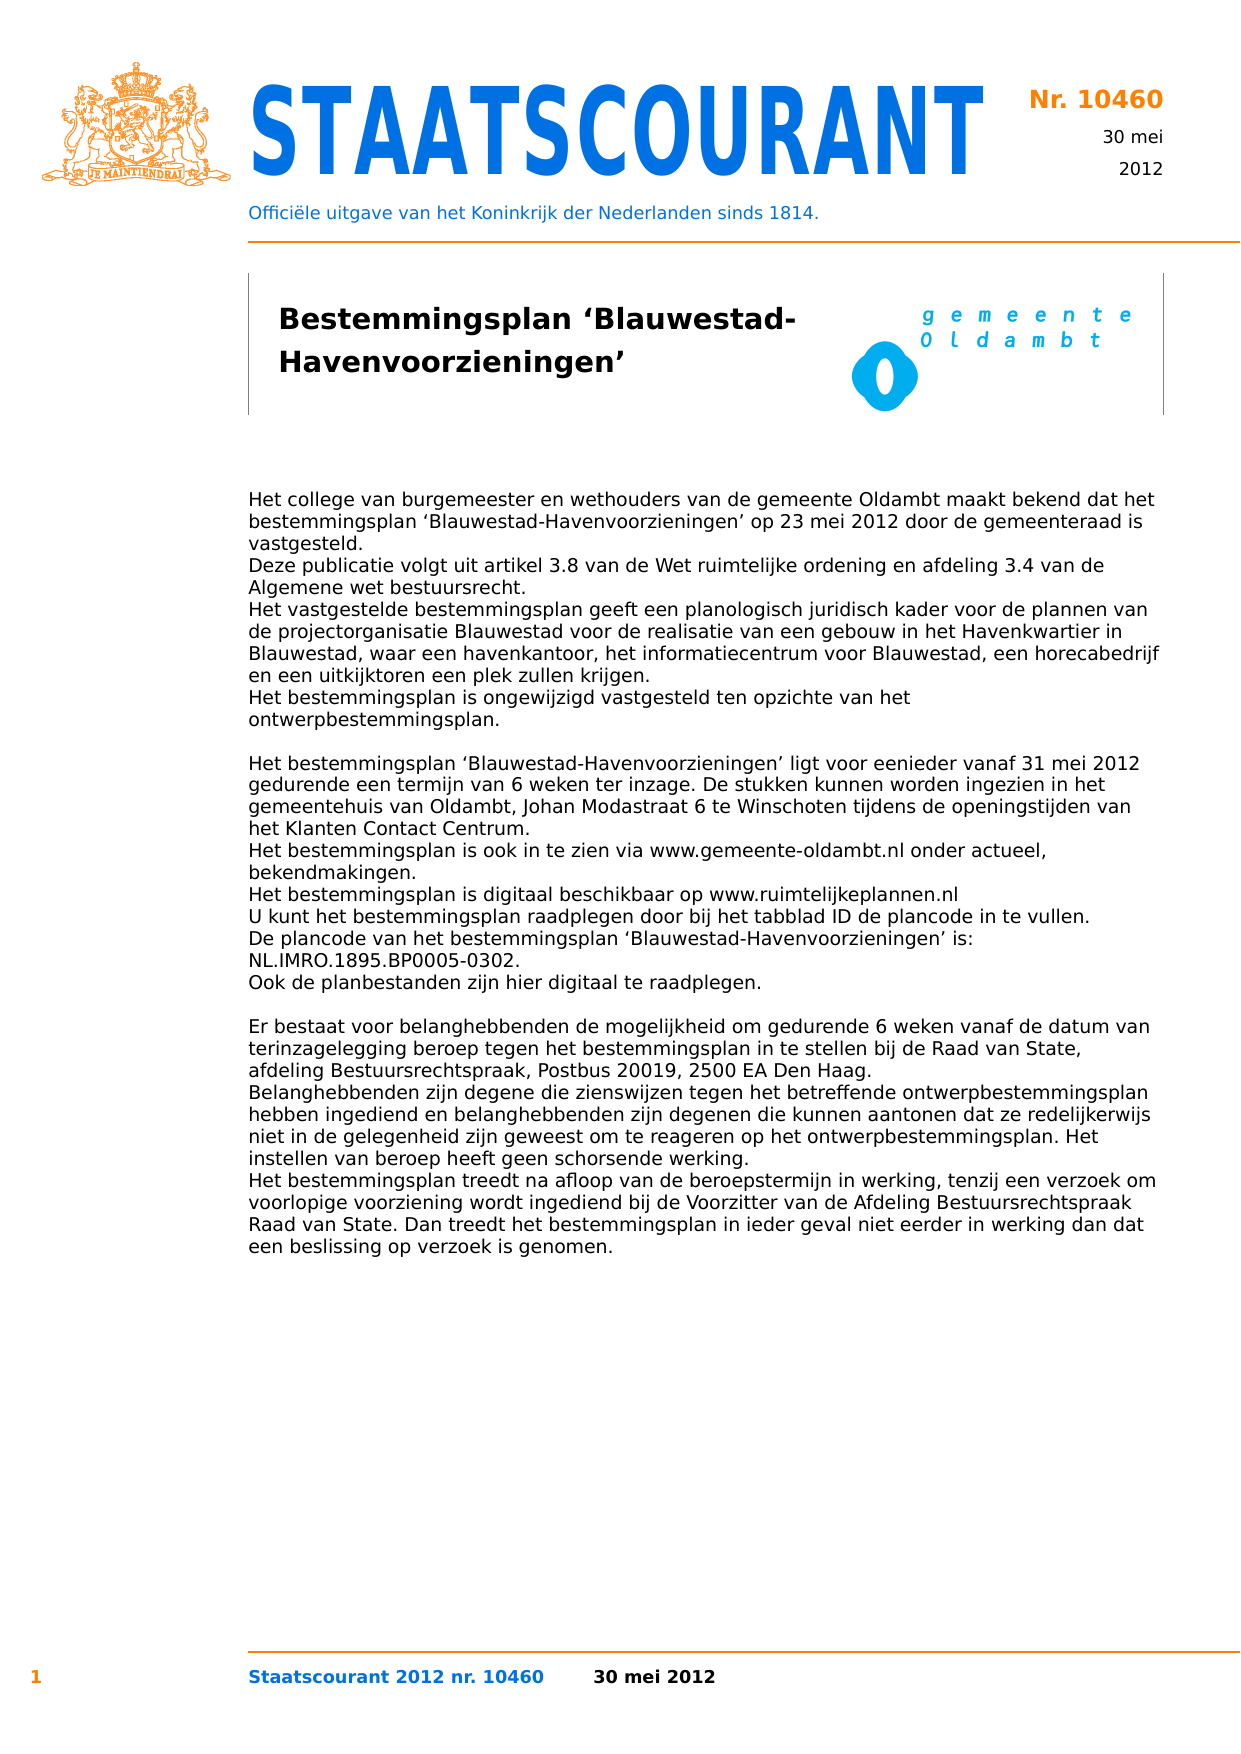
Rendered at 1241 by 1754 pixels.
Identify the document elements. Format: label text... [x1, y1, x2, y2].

table_header Nr. 10460 [998, 62, 1240, 121]
text Het bestemmingsplan is ook in te zien via www.gemeente-oldambt.nl onder actueel, bekendmakingen. [248, 840, 1163, 884]
picture [41, 62, 231, 186]
text Deze publicatie volgt uit artikel 3.8 van de Wet ruimtelijke ordening en afdeling 3.4 van de Algemene wet bestuursrecht. [248, 555, 1163, 599]
table_header [25, 62, 248, 241]
text Het bestemmingsplan treedt na afloop van de beroepstermijn in werking, tenzij een verzoek om voorlopige voorziening wordt ingediend bij de Voorzitter van de Afdeling Bestuursrechtspraak Raad van State. Dan treedt het bestemmingsplan in ieder geval niet eerder in werking dan dat een beslissing op verzoek is genomen. [248, 1170, 1163, 1258]
text Het bestemmingsplan ‘Blauwestad-Havenvoorzieningen’ ligt voor eenieder vanaf 31 mei 2012 gedurende een termijn van 6 weken ter inzage. De stukken kunnen worden ingezien in het gemeentehuis van Oldambt, Johan Modastraat 6 te Winschoten tijdens de openingstijden van het Klanten Contact Centrum. [248, 752, 1163, 840]
subtitle Bestemmingsplan ‘Blauwestad-Havenvoorzieningen’ [249, 273, 1163, 415]
text NL.IMRO.1895.BP0005-0302. [248, 950, 1163, 972]
text U kunt het bestemmingsplan raadplegen door bij het tabblad ID de plancode in te vullen. [248, 906, 1163, 928]
text Het college van burgemeester en wethouders van de gemeente Oldambt maakt bekend dat het bestemmingsplan ‘Blauwestad-Havenvoorzieningen’ op 23 mei 2012 door de gemeenteraad is vastgesteld. [248, 489, 1163, 555]
text Het vastgestelde bestemmingsplan geeft een planologisch juridisch kader voor de plannen van de projectorganisatie Blauwestad voor de realisatie van een gebouw in het Havenkwartier in Blauwestad, waar een havenkantoor, het informatiecentrum voor Blauwestad, een horecabedrijf en een uitkijktoren een plek zullen krijgen. [248, 599, 1163, 687]
text Er bestaat voor belanghebbenden de mogelijkheid om gedurende 6 weken vanaf de datum van terinzagelegging beroep tegen het bestemmingsplan in te stellen bij de Raad van State, afdeling Bestuursrechtspraak, Postbus 20019, 2500 EA Den Haag. [248, 1016, 1163, 1082]
text De plancode van het bestemmingsplan ‘Blauwestad-Havenvoorzieningen’ is: [248, 928, 1163, 950]
table_cell 30 mei [998, 121, 1240, 153]
text Het bestemmingsplan is digitaal beschikbaar op www.ruimtelijkeplannen.nl [248, 884, 1163, 906]
table_header STAATSCOURANT [248, 62, 998, 203]
table_cell Officiële uitgave van het Koninkrijk der Nederlanden sinds 1814. [248, 203, 1240, 241]
text Ook de planbestanden zijn hier digitaal te raadplegen. [248, 972, 1163, 994]
text Het bestemmingsplan is ongewijzigd vastgesteld ten opzichte van het ontwerpbestemmingsplan. [248, 687, 1163, 731]
text Belanghebbenden zijn degene die zienswijzen tegen het betreffende ontwerpbestemmingsplan hebben ingediend en belanghebbenden zijn degenen die kunnen aantonen dat ze redelijkerwijs niet in de gelegenheid zijn geweest om te reageren op het ontwerpbestemmingsplan. Het instellen van beroep heeft geen schorsende werking. [248, 1082, 1163, 1170]
picture [850, 302, 1134, 415]
table_cell 2012 [998, 153, 1240, 203]
